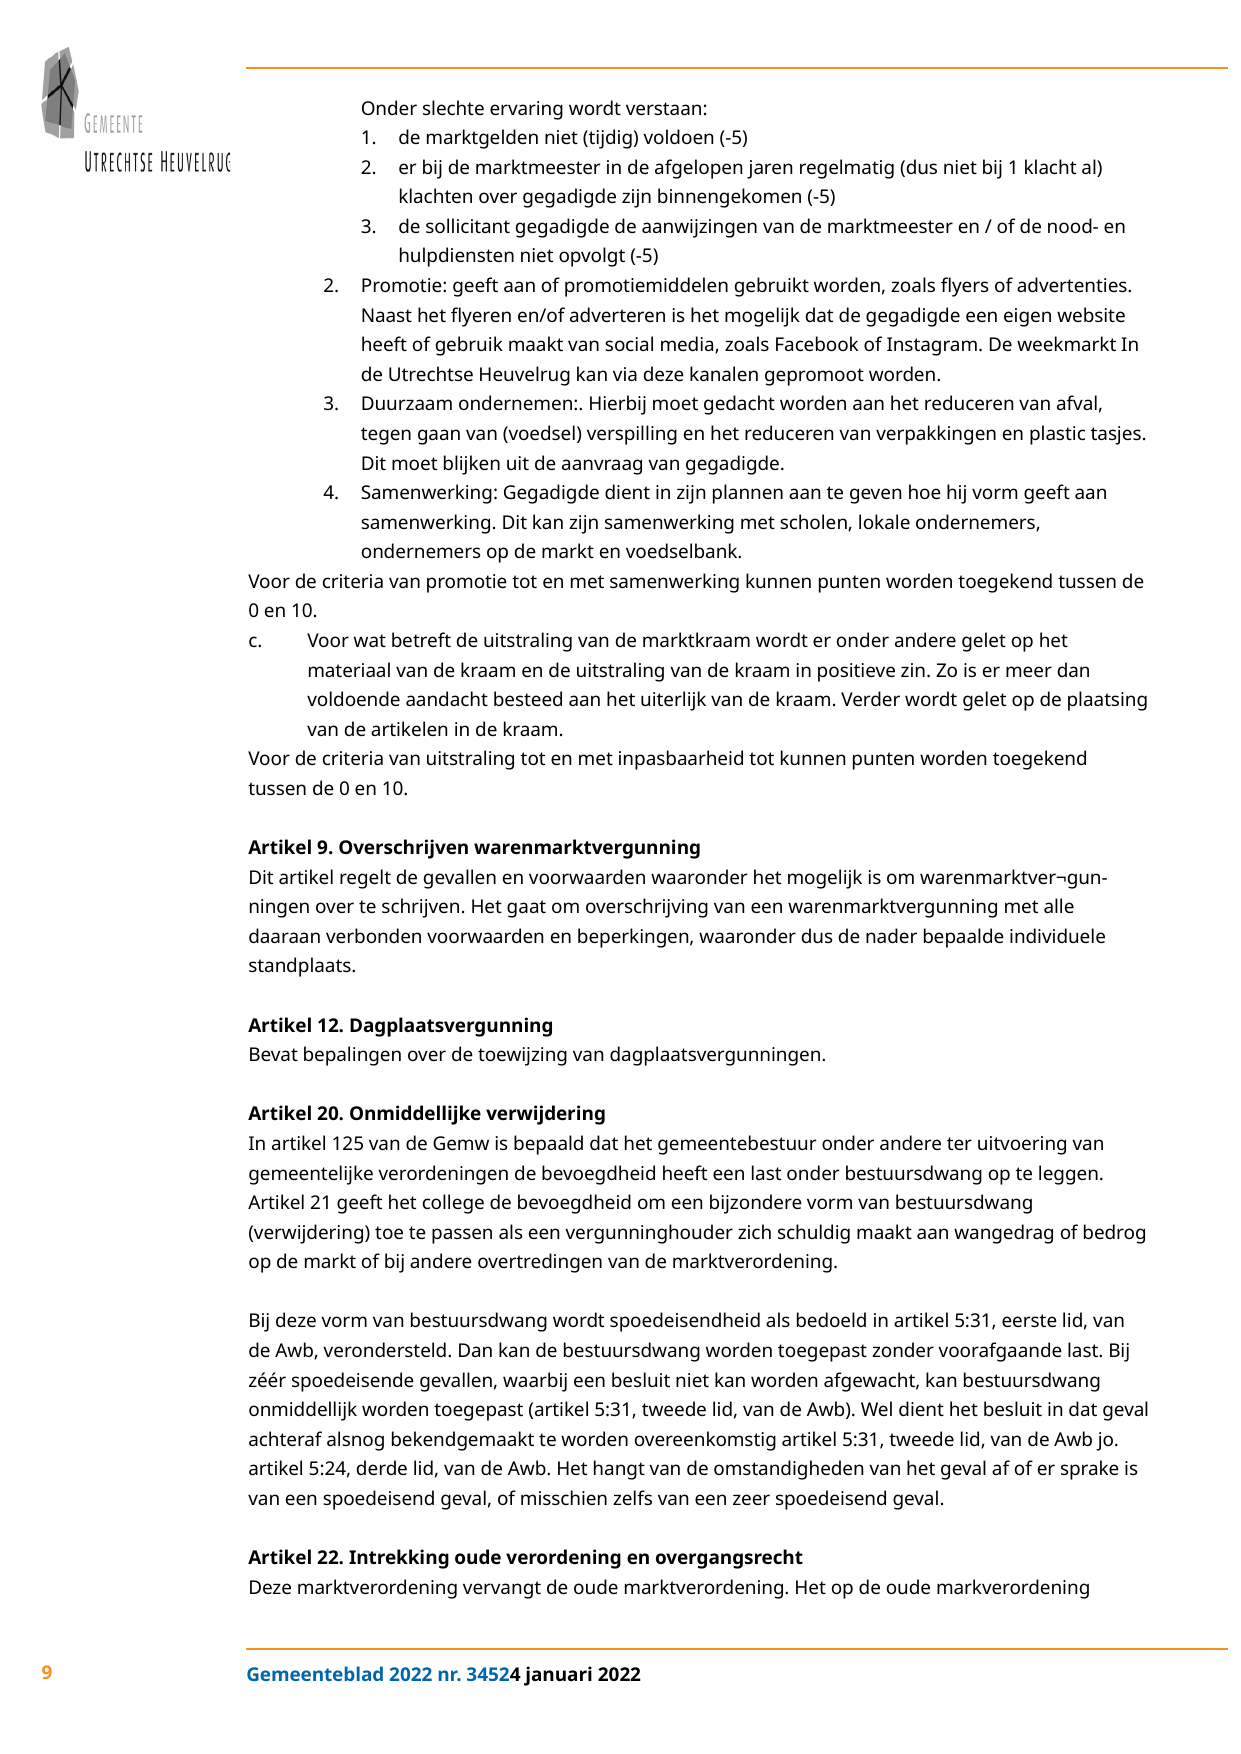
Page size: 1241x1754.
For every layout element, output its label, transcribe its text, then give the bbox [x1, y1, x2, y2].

text Artikel 9. Overschrijven warenmarktvergunning [248, 834, 1152, 860]
list Onder slechte ervaring wordt verstaan: [323, 95, 1152, 121]
text Artikel 22. Intrekking oude verordening en overgangsrecht [248, 1544, 1152, 1570]
text Artikel 12. Dagplaatsvergunning [248, 1012, 1152, 1038]
list de marktgelden niet (tijdig) voldoen (-5) [361, 124, 1152, 150]
text Deze marktverordening vervangt de oude marktverordening. Het op de oude markverordening [248, 1574, 1152, 1600]
text Dit artikel regelt de gevallen en voorwaarden waaronder het mogelijk is om warenmarktver¬gun-ningen over te schrijven. Het gaat om overschrijving van een warenmarktvergunning met alle daaraan verbonden voorwaarden en beperkingen, waaronder dus de nader bepaalde individuele standplaats. [248, 864, 1152, 978]
list Samenwerking: Gegadigde dient in zijn plannen aan te geven hoe hij vorm geeft aan samenwerking. Dit kan zijn samenwerking met scholen, lokale ondernemers, ondernemers op de markt en voedselbank. [323, 479, 1152, 564]
text Artikel 20. Onmiddellijke verwijdering [248, 1101, 1152, 1126]
list de sollicitant gegadigde de aanwijzingen van de marktmeester en / of de nood- en hulpdiensten niet opvolgt (-5) [361, 213, 1152, 268]
text Voor de criteria van uitstraling tot en met inpasbaarheid tot kunnen punten worden toegekend tussen de 0 en 10. [248, 746, 1152, 801]
list Promotie: geeft aan of promotiemiddelen gebruikt worden, zoals flyers of advertenties. Naast het flyeren en/of adverteren is het mogelijk dat de gegadigde een eigen website heeft of gebruik maakt van social media, zoals Facebook of Instagram. De weekmarkt In de Utrechtse Heuvelrug kan via deze kanalen gepromoot worden. [323, 272, 1152, 387]
text Voor de criteria van promotie tot en met samenwerking kunnen punten worden toegekend tussen de 0 en 10. [248, 568, 1152, 623]
text Bevat bepalingen over de toewijzing van dagplaatsvergunningen. [248, 1041, 1152, 1067]
list er bij de marktmeester in de afgelopen jaren regelmatig (dus niet bij 1 klacht al) klachten over gegadigde zijn binnengekomen (-5) [361, 154, 1152, 209]
picture [41, 47, 231, 172]
text Bij deze vorm van bestuursdwang wordt spoedeisendheid als bedoeld in artikel 5:31, eerste lid, van de Awb, verondersteld. Dan kan de bestuursdwang worden toegepast zonder voorafgaande last. Bij zéér spoedeisende gevallen, waarbij een besluit niet kan worden afgewacht, kan bestuursdwang onmiddellijk worden toegepast (artikel 5:31, tweede lid, van de Awb). Wel dient het besluit in dat geval achteraf alsnog bekendgemaakt te worden overeenkomstig artikel 5:31, tweede lid, van de Awb jo. artikel 5:24, derde lid, van de Awb. Het hangt van de omstandigheden van het geval af of er sprake is van een spoedeisend geval, of misschien zelfs van een zeer spoedeisend geval. [248, 1308, 1152, 1511]
list Voor wat betreft de uitstraling van de marktkraam wordt er onder andere gelet op het materiaal van de kraam en de uitstraling van de kraam in positieve zin. Zo is er meer dan voldoende aandacht besteed aan het uiterlijk van de kraam. Verder wordt gelet op de plaatsing van de artikelen in de kraam. [248, 627, 1152, 742]
text In artikel 125 van de Gemw is bepaald dat het gemeentebestuur onder andere ter uitvoering van gemeentelijke verordeningen de bevoegdheid heeft een last onder bestuursdwang op te leggen. Artikel 21 geeft het college de bevoegdheid om een bijzondere vorm van bestuursdwang (verwijdering) toe te passen als een vergunninghouder zich schuldig maakt aan wangedrag of bedrog op de markt of bij andere overtredingen van de marktverordening. [248, 1130, 1152, 1274]
list Duurzaam ondernemen:. Hierbij moet gedacht worden aan het reduceren van afval, tegen gaan van (voedsel) verspilling en het reduceren van verpakkingen en plastic tasjes. Dit moet blijken uit de aanvraag van gegadigde. [323, 391, 1152, 476]
